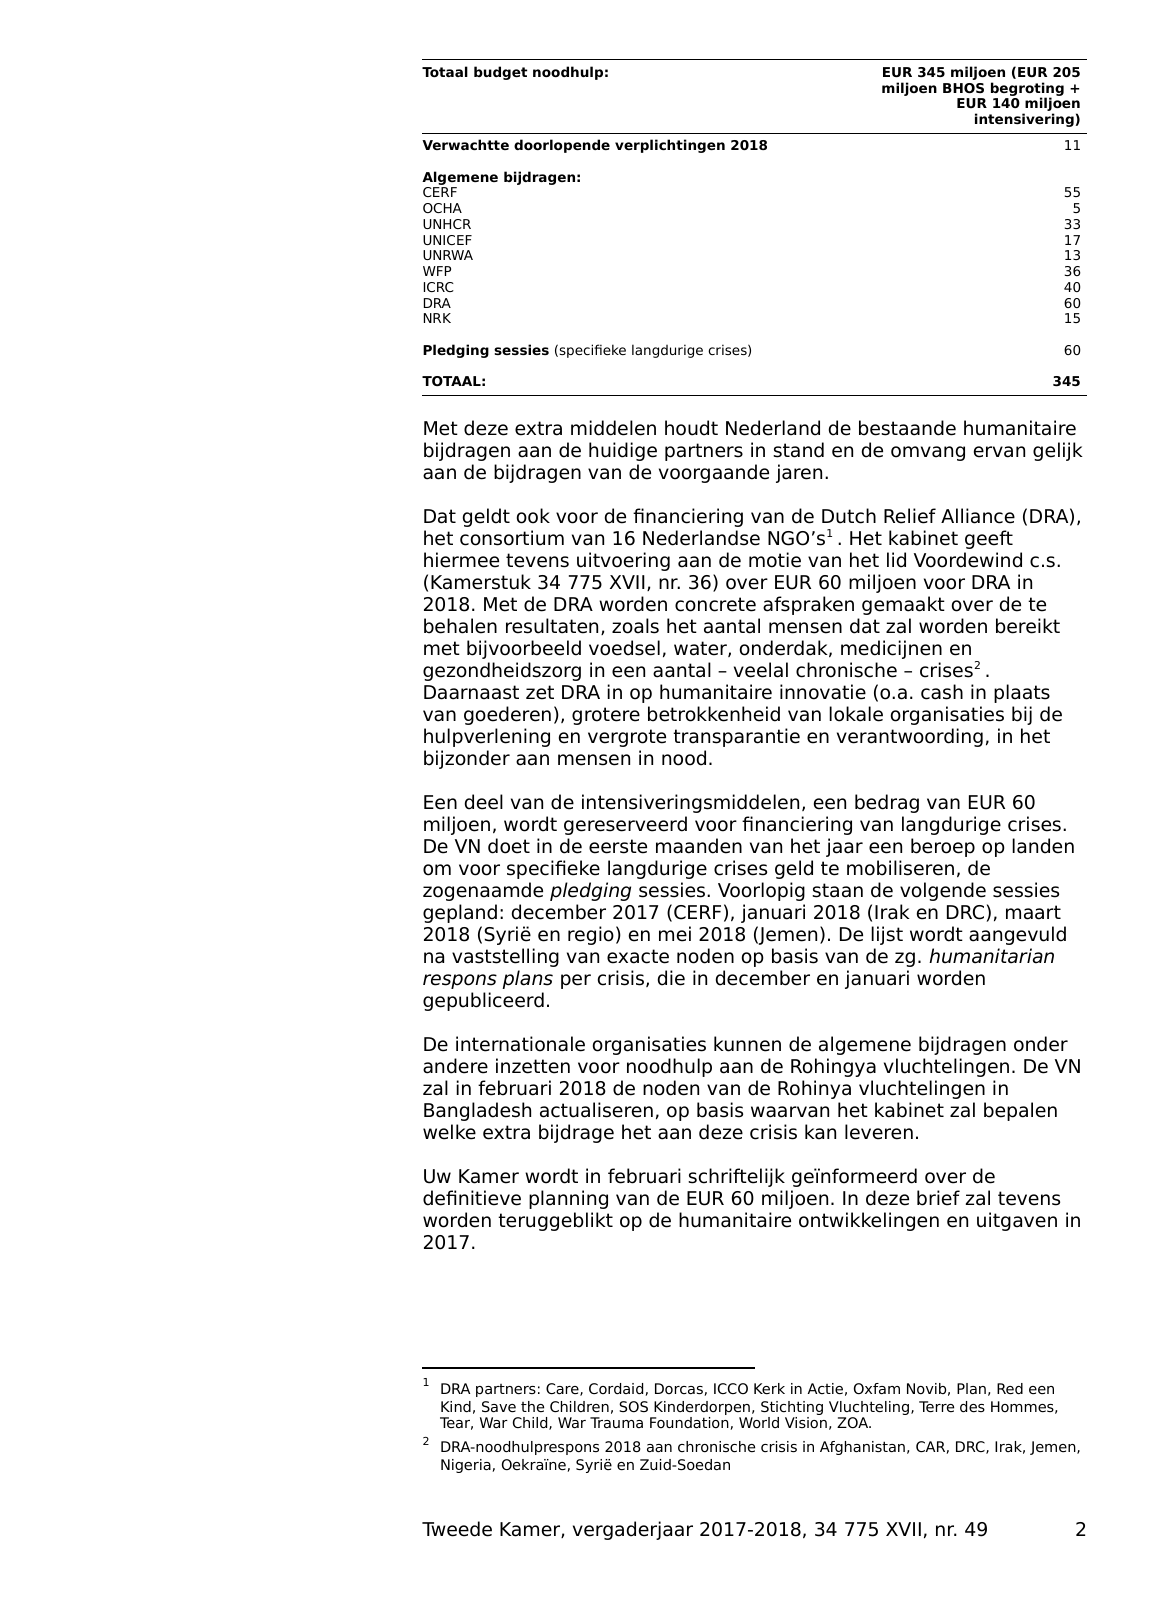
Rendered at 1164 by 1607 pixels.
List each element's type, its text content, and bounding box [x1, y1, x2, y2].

text DRA-noodhulprespons 2018 aan chronische crisis in Afghanistan, CAR, DRC, Irak, Jemen, Nigeria, Oekraïne, Syrië en Zuid-Soedan [422, 1435, 1087, 1474]
text Een deel van de intensiveringsmiddelen, een bedrag van EUR 60 miljoen, wordt gereserveerd voor financiering van langdurige crises. De VN doet in de eerste maanden van het jaar een beroep op landen om voor specifieke langdurige crises geld te mobiliseren, de zogenaamde pledging sessies. Voorlopig staan de volgende sessies gepland: december 2017 (CERF), januari 2018 (Irak en DRC), maart 2018 (Syrië en regio) en mei 2018 (Jemen). De lijst wordt aangevuld na vaststelling van exacte noden op basis van de zg. humanitarian respons plans per crisis, die in december en januari worden gepubliceerd. [422, 792, 1087, 1012]
table_cell WFP [422, 264, 850, 280]
table_cell [850, 327, 1087, 343]
table_cell 11 [850, 134, 1087, 154]
table_header Totaal budget noodhulp: [422, 60, 850, 132]
table_cell [422, 358, 850, 374]
text Met deze extra middelen houdt Nederland de bestaande humanitaire bijdragen aan de huidige partners in stand en de omvang ervan gelijk aan de bijdragen van de voorgaande jaren. [422, 418, 1087, 484]
text DRA partners: Care, Cordaid, Dorcas, ICCO Kerk in Actie, Oxfam Novib, Plan, Red een Kind, Save the Children, SOS Kinderdorpen, Stichting Vluchteling, Terre des Hommes, Tear, War Child, War Trauma Foundation, World Vision, ZOA. [422, 1377, 1087, 1432]
table_cell 40 [850, 280, 1087, 295]
table_cell 15 [850, 311, 1087, 327]
table_cell Pledging sessies (specifieke langdurige crises) [422, 343, 850, 358]
text Dat geldt ook voor de financiering van de Dutch Relief Alliance (DRA), het consortium van 16 Nederlandse NGO’s. Het kabinet geeft hiermee tevens uitvoering aan de motie van het lid Voordewind c.s. (Kamerstuk 34 775 XVII, nr. 36) over EUR 60 miljoen voor DRA in 2018. Met de DRA worden concrete afspraken gemaakt over de te behalen resultaten, zoals het aantal mensen dat zal worden bereikt met bijvoorbeeld voedsel, water, onderdak, medicijnen en gezondheidszorg in een aantal – veelal chronische – crises. Daarnaast zet DRA in op humanitaire innovatie (o.a. cash in plaats van goederen), grotere betrokkenheid van lokale organisaties bij de hulpverlening en vergrote transparantie en verantwoording, in het bijzonder aan mensen in nood. [422, 506, 1087, 769]
table_cell [850, 358, 1087, 374]
table_cell Algemene bijdragen: [422, 170, 850, 185]
table_cell 60 [850, 295, 1087, 311]
table_cell 17 [850, 233, 1087, 248]
table_header EUR 345 miljoen (EUR 205 miljoen BHOS begroting + EUR 140 miljoen intensivering) [850, 60, 1087, 132]
table_cell [850, 170, 1087, 185]
table_cell DRA [422, 295, 850, 311]
table_cell TOTAAL: [422, 374, 850, 394]
table_cell [422, 154, 850, 169]
table_cell 5 33 [850, 201, 1087, 232]
table_cell OCHA UNHCR [422, 201, 850, 232]
table_cell CERF [422, 185, 850, 201]
text Uw Kamer wordt in februari schriftelijk geïnformeerd over de definitieve planning van de EUR 60 miljoen. In deze brief zal tevens worden teruggeblikt op de humanitaire ontwikkelingen en uitgaven in 2017. [422, 1166, 1087, 1254]
table_cell UNRWA [422, 248, 850, 264]
table_cell Verwachtte doorlopende verplichtingen 2018 [422, 134, 850, 154]
table_cell 345 [850, 374, 1087, 394]
table_cell 36 [850, 264, 1087, 280]
table_cell 55 [850, 185, 1087, 201]
table_cell UNICEF [422, 233, 850, 248]
table_cell ICRC [422, 280, 850, 295]
table_cell [850, 154, 1087, 169]
table_cell NRK [422, 311, 850, 327]
table_cell [422, 327, 850, 343]
text De internationale organisaties kunnen de algemene bijdragen onder andere inzetten voor noodhulp aan de Rohingya vluchtelingen. De VN zal in februari 2018 de noden van de Rohinya vluchtelingen in Bangladesh actualiseren, op basis waarvan het kabinet zal bepalen welke extra bijdrage het aan deze crisis kan leveren. [422, 1034, 1087, 1144]
table_cell 60 [850, 343, 1087, 358]
table_cell 13 [850, 248, 1087, 264]
